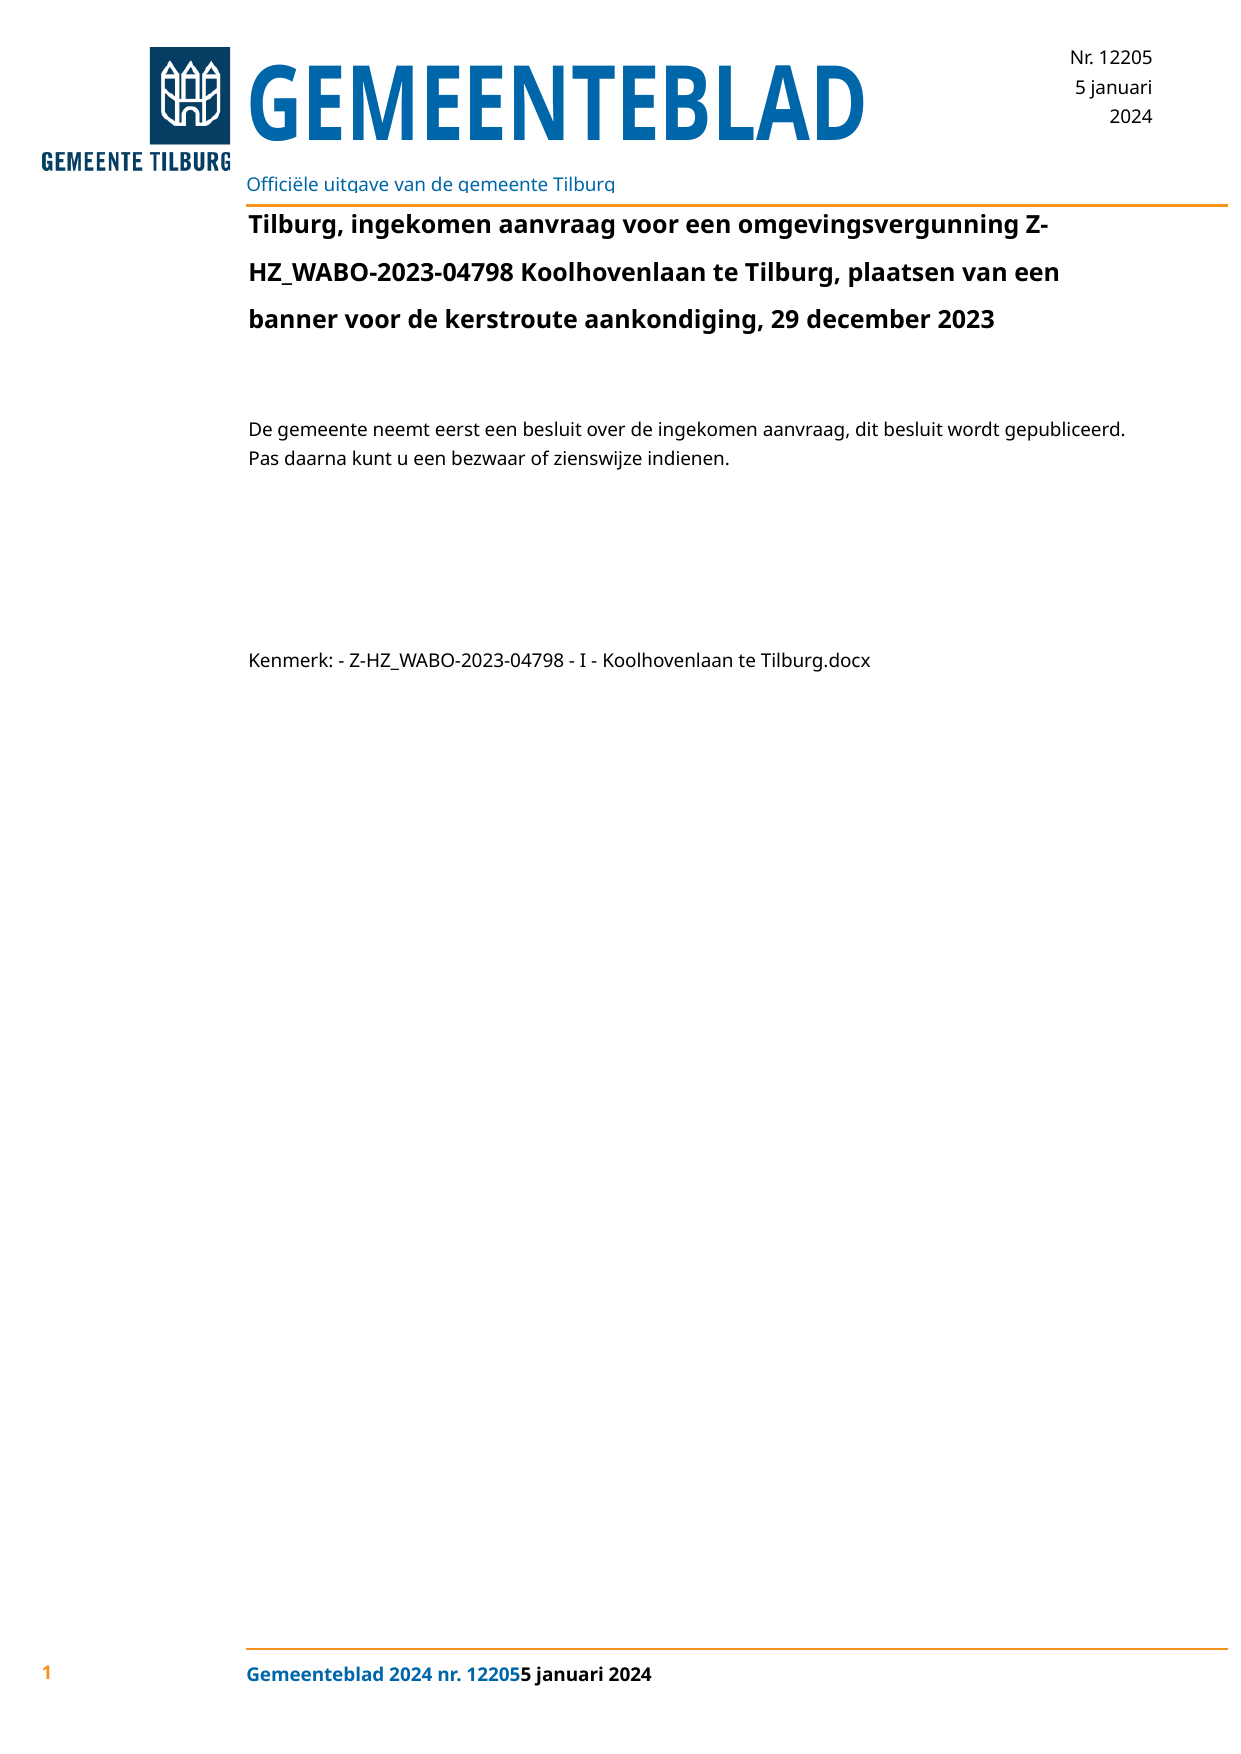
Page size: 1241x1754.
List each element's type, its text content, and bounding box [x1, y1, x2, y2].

text Tilburg, ingekomen aanvraag voor een omgevingsvergunning Z-HZ_WABO-2023-04798 Koolhovenlaan te Tilburg, plaatsen van een banner voor de kerstroute aankondiging, 29 december 2023 [248, 207, 1152, 336]
text Kenmerk: - Z-HZ_WABO-2023-04798 - I - Koolhovenlaan te Tilburg.docx [248, 647, 1152, 673]
text De gemeente neemt eerst een besluit over de ingekomen aanvraag, dit besluit wordt gepubliceerd. Pas daarna kunt u een bezwaar of zienswijze indienen. [248, 416, 1152, 471]
picture [41, 47, 231, 172]
